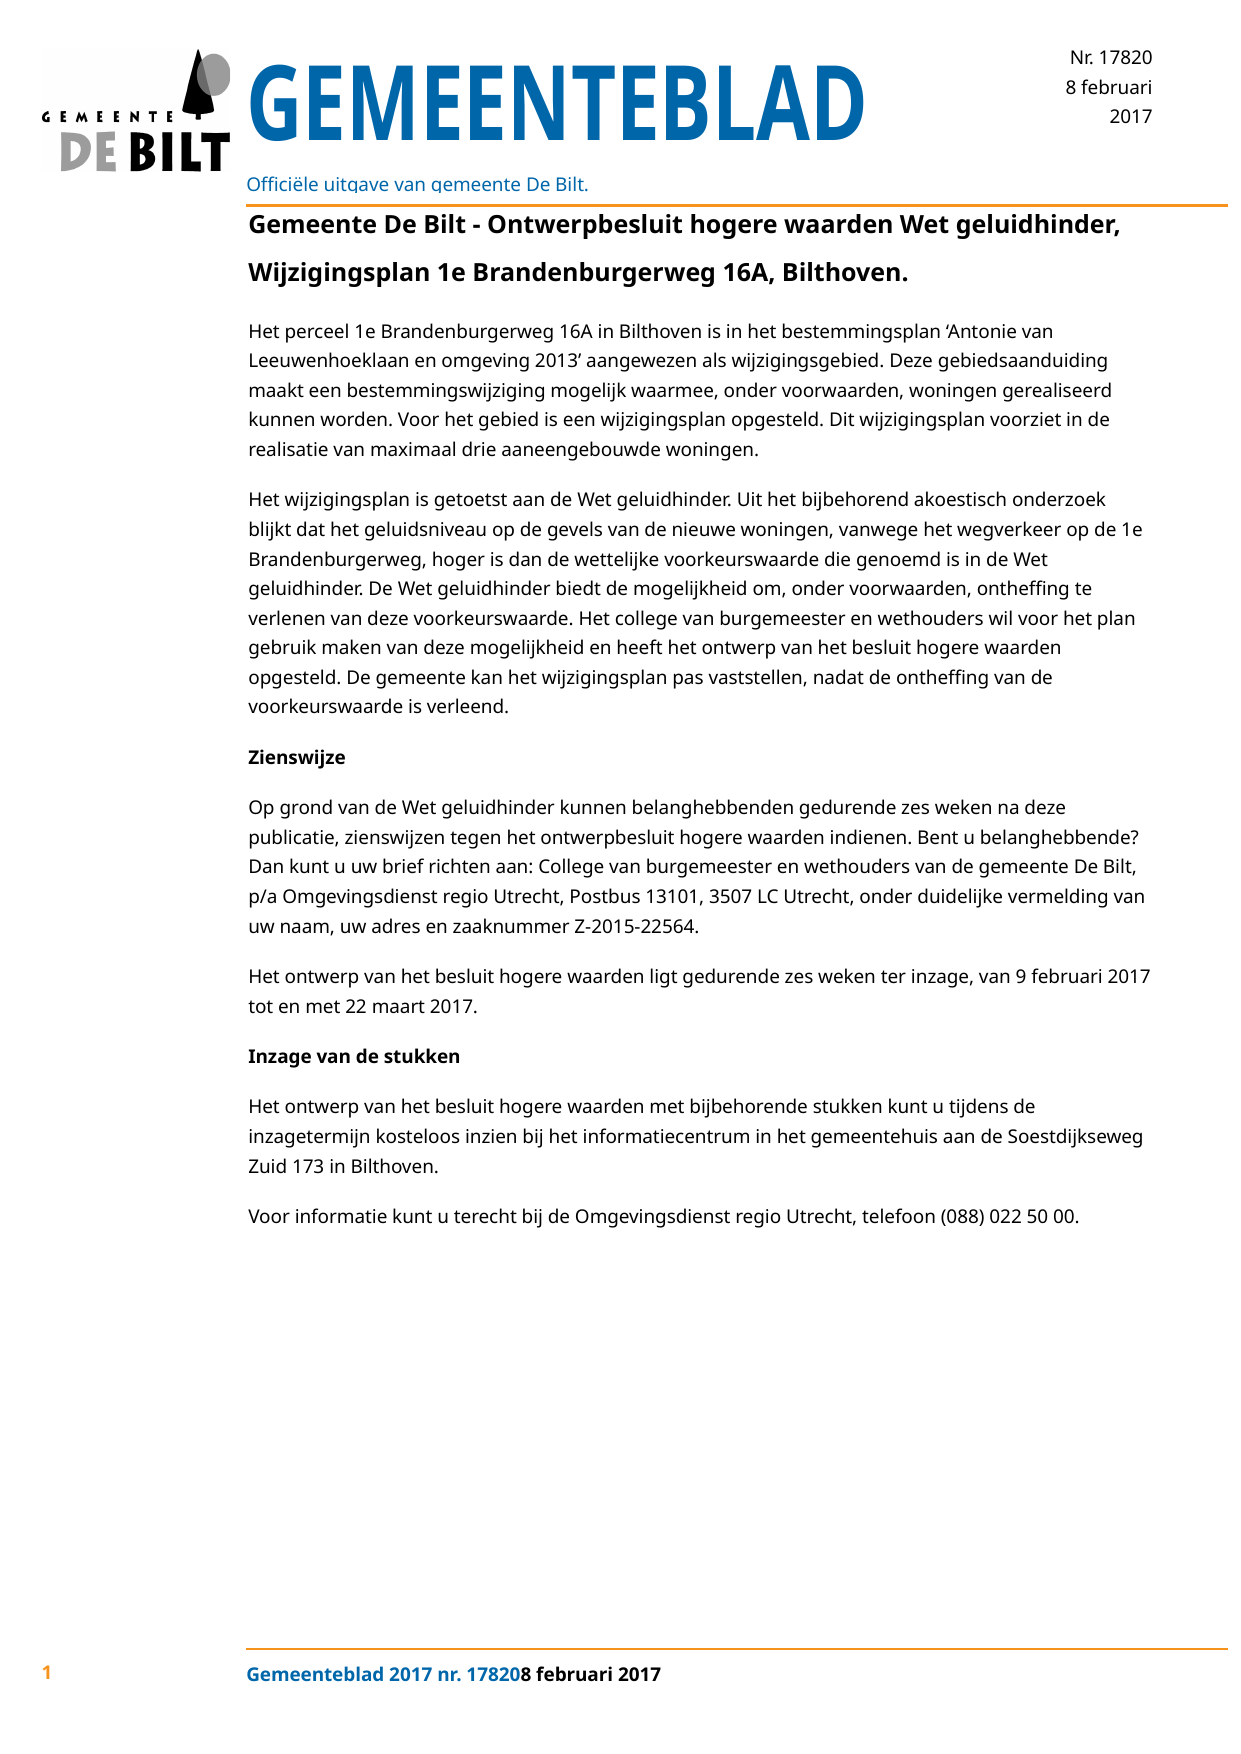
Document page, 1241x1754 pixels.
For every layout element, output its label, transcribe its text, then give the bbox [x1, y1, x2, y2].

text Op grond van de Wet geluidhinder kunnen belanghebbenden gedurende zes weken na deze publicatie, zienswijzen tegen het ontwerpbesluit hogere waarden indienen. Bent u belanghebbende? Dan kunt u uw brief richten aan: College van burgemeester en wethouders van de gemeente De Bilt, p/a Omgevingsdienst regio Utrecht, Postbus 13101, 3507 LC Utrecht, onder duidelijke vermelding van uw naam, uw adres en zaaknummer Z-2015-22564. [248, 794, 1152, 939]
text Inzage van de stukken [248, 1043, 1152, 1069]
text Zienswijze [248, 744, 1152, 770]
text Het perceel 1e Brandenburgerweg 16A in Bilthoven is in het bestemmingsplan ‘Antonie van Leeuwenhoeklaan en omgeving 2013’ aangewezen als wijzigingsgebied. Deze gebiedsaanduiding maakt een bestemmingswijziging mogelijk waarmee, onder voorwaarden, woningen gerealiseerd kunnen worden. Voor het gebied is een wijzigingsplan opgesteld. Dit wijzigingsplan voorziet in de realisatie van maximaal drie aaneengebouwde woningen. [248, 318, 1152, 462]
text Het ontwerp van het besluit hogere waarden met bijbehorende stukken kunt u tijdens de inzagetermijn kosteloos inzien bij het informatiecentrum in het gemeentehuis aan de Soestdijkseweg Zuid 173 in Bilthoven. [248, 1094, 1152, 1179]
text Voor informatie kunt u terecht bij de Omgevingsdienst regio Utrecht, telefoon (088) 022 50 00. [248, 1203, 1152, 1229]
text Gemeente De Bilt - Ontwerpbesluit hogere waarden Wet geluidhinder, Wijzigingsplan 1e Brandenburger­weg 16A, Bilthoven. [248, 207, 1152, 288]
text Het ontwerp van het besluit hogere waarden ligt gedurende zes weken ter inzage, van 9 februari 2017 tot en met 22 maart 2017. [248, 963, 1152, 1019]
text Het wijzigingsplan is getoetst aan de Wet geluidhinder. Uit het bijbehorend akoestisch onderzoek blijkt dat het geluidsniveau op de gevels van de nieuwe woningen, vanwege het wegverkeer op de 1e Brandenburgerweg, hoger is dan de wettelijke voorkeurswaarde die genoemd is in de Wet geluidhinder. De Wet geluidhinder biedt de mogelijkheid om, onder voorwaarden, ontheffing te verlenen van deze voorkeurswaarde. Het college van burgemeester en wethouders wil voor het plan gebruik maken van deze mogelijkheid en heeft het ontwerp van het besluit hogere waarden opgesteld. De gemeente kan het wijzigingsplan pas vaststellen, nadat de ontheffing van de voorkeurswaarde is verleend. [248, 487, 1152, 719]
picture [41, 47, 231, 172]
